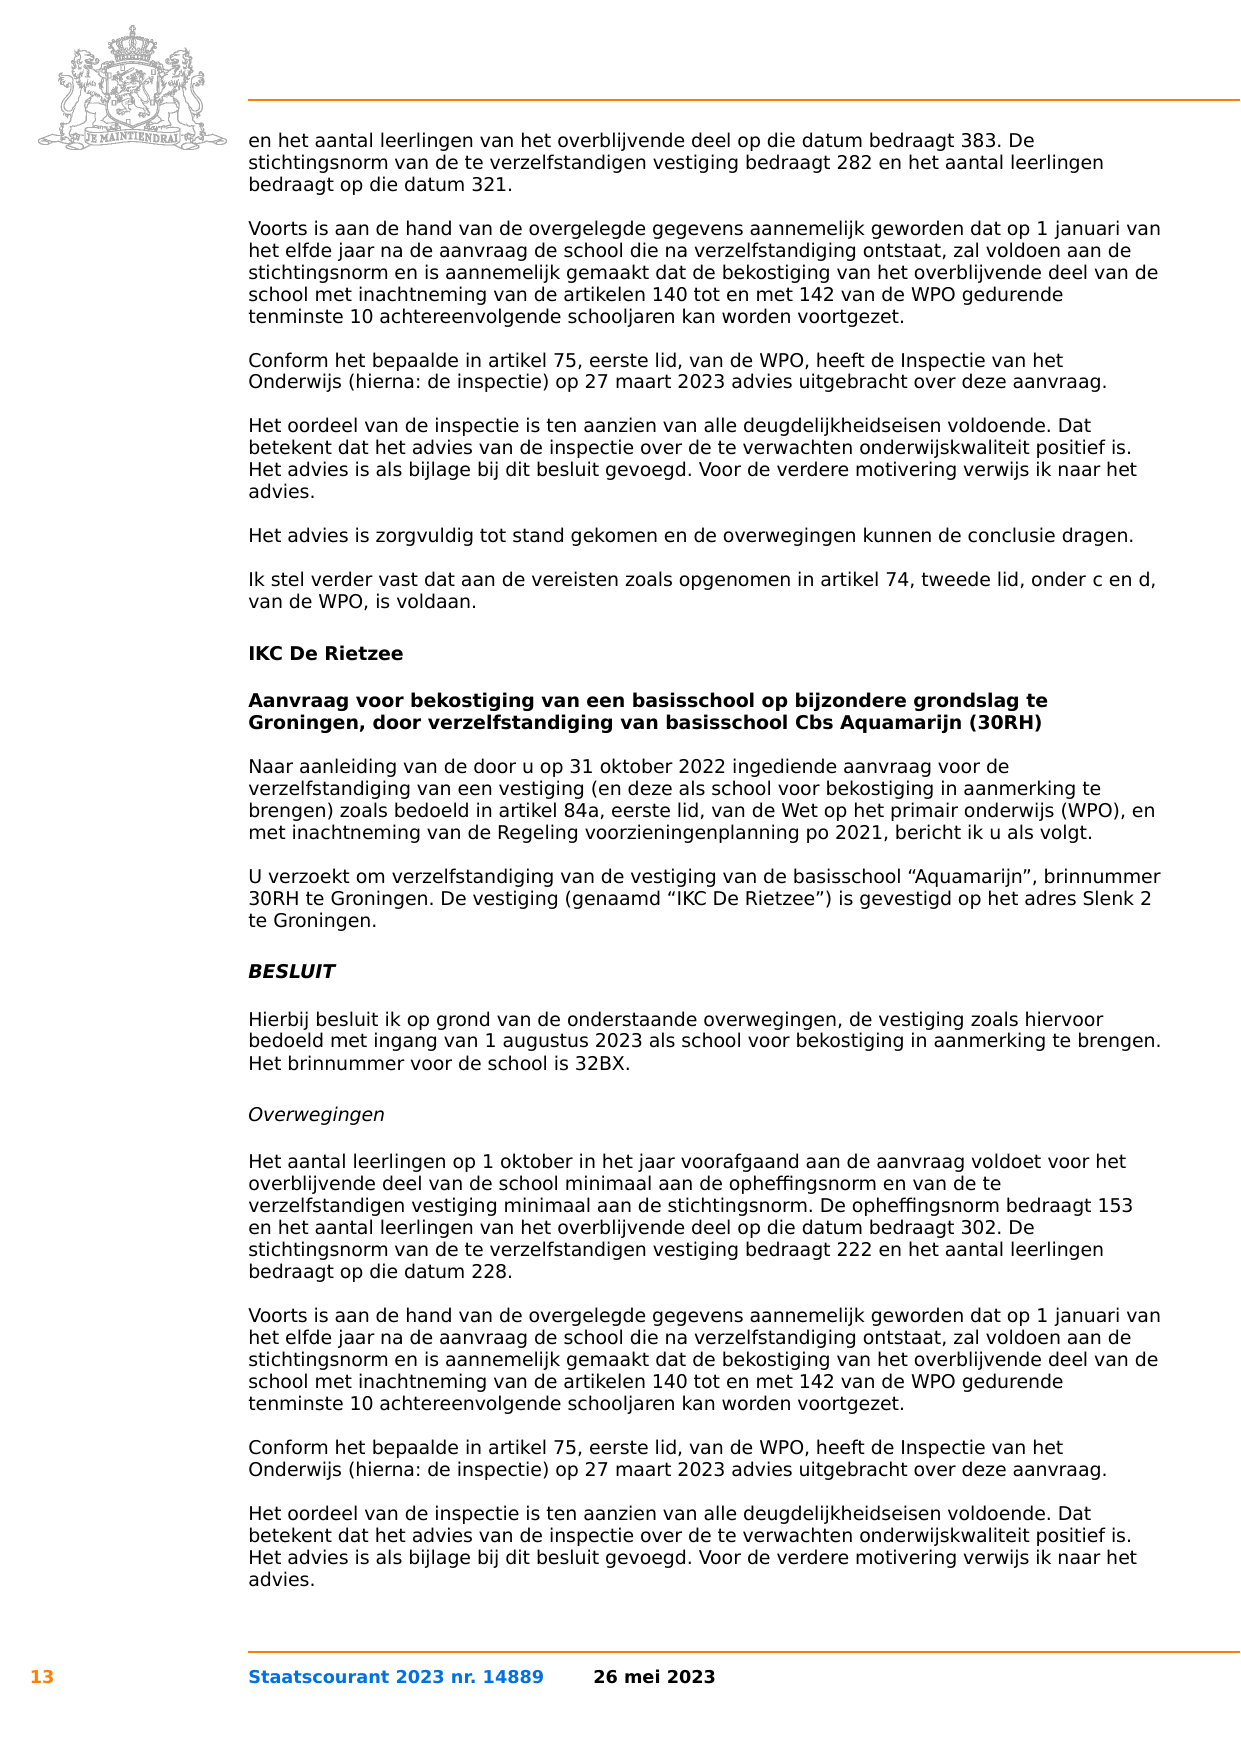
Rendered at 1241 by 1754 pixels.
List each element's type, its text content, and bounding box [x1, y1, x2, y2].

text Aanvraag voor bekostiging van een basisschool op bijzondere grondslag te Groningen, door verzelfstandiging van basisschool Cbs Aquamarijn (30RH) [248, 690, 1163, 734]
text U verzoekt om verzelfstandiging van de vestiging van de basisschool “Aquamarijn”, brinnummer 30RH te Groningen. De vestiging (genaamd “IKC De Rietzee”) is gevestigd op het adres Slenk 2 te Groningen. [248, 866, 1163, 931]
text Hierbij besluit ik op grond van de onderstaande overwegingen, de vestiging zoals hiervoor bedoeld met ingang van 1 augustus 2023 als school voor bekostiging in aanmerking te brengen. Het brinnummer voor de school is 32BX. [248, 1008, 1163, 1074]
picture [38, 25, 227, 150]
text Het aantal leerlingen op 1 oktober in het jaar voorafgaand aan de aanvraag voldoet voor het overblijvende deel van de school minimaal aan de opheffingsnorm en van de te verzelfstandigen vestiging minimaal aan de stichtingsnorm. De opheffingsnorm bedraagt 153 en het aantal leerlingen van het overblijvende deel op die datum bedraagt 302. De stichtingsnorm van de te verzelfstandigen vestiging bedraagt 222 en het aantal leerlingen bedraagt op die datum 228. [248, 1151, 1163, 1283]
text Conform het bepaalde in artikel 75, eerste lid, van de WPO, heeft de Inspectie van het Onderwijs (hierna: de inspectie) op 27 maart 2023 advies uitgebracht over deze aanvraag. [248, 349, 1163, 393]
text Conform het bepaalde in artikel 75, eerste lid, van de WPO, heeft de Inspectie van het Onderwijs (hierna: de inspectie) op 27 maart 2023 advies uitgebracht over deze aanvraag. [248, 1437, 1163, 1481]
text Het oordeel van de inspectie is ten aanzien van alle deugdelijkheidseisen voldoende. Dat betekent dat het advies van de inspectie over de te verwachten onderwijskwaliteit positief is. [248, 415, 1163, 459]
text Het oordeel van de inspectie is ten aanzien van alle deugdelijkheidseisen voldoende. Dat betekent dat het advies van de inspectie over de te verwachten onderwijskwaliteit positief is. [248, 1503, 1163, 1547]
text Voorts is aan de hand van de overgelegde gegevens aannemelijk geworden dat op 1 januari van het elfde jaar na de aanvraag de school die na verzelfstandiging ontstaat, zal voldoen aan de stichtingsnorm en is aannemelijk gemaakt dat de bekostiging van het overblijvende deel van de school met inachtneming van de artikelen 140 tot en met 142 van de WPO gedurende tenminste 10 achtereenvolgende schooljaren kan worden voortgezet. [248, 1305, 1163, 1415]
text Ik stel verder vast dat aan de vereisten zoals opgenomen in artikel 74, tweede lid, onder c en d, van de WPO, is voldaan. [248, 569, 1163, 613]
text Het advies is als bijlage bij dit besluit gevoegd. Voor de verdere motivering verwijs ik naar het advies. [248, 459, 1163, 503]
text Het advies is als bijlage bij dit besluit gevoegd. Voor de verdere motivering verwijs ik naar het advies. [248, 1547, 1163, 1591]
subtitle IKC De Rietzee [248, 643, 1163, 665]
text Naar aanleiding van de door u op 31 oktober 2022 ingediende aanvraag voor de verzelfstandiging van een vestiging (en deze als school voor bekostiging in aanmerking te brengen) zoals bedoeld in artikel 84a, eerste lid, van de Wet op het primair onderwijs (WPO), en met inachtneming van de Regeling voorzieningenplanning po 2021, bericht ik u als volgt. [248, 756, 1163, 844]
text Voorts is aan de hand van de overgelegde gegevens aannemelijk geworden dat op 1 januari van het elfde jaar na de aanvraag de school die na verzelfstandiging ontstaat, zal voldoen aan de stichtingsnorm en is aannemelijk gemaakt dat de bekostiging van het overblijvende deel van de school met inachtneming van de artikelen 140 tot en met 142 van de WPO gedurende tenminste 10 achtereenvolgende schooljaren kan worden voortgezet. [248, 218, 1163, 328]
subtitle Overwegingen [248, 1104, 1163, 1126]
text en het aantal leerlingen van het overblijvende deel op die datum bedraagt 383. De stichtingsnorm van de te verzelfstandigen vestiging bedraagt 282 en het aantal leerlingen bedraagt op die datum 321. [248, 130, 1163, 196]
subtitle BESLUIT [248, 961, 1163, 983]
text Het advies is zorgvuldig tot stand gekomen en de overwegingen kunnen de conclusie dragen. [248, 525, 1163, 547]
